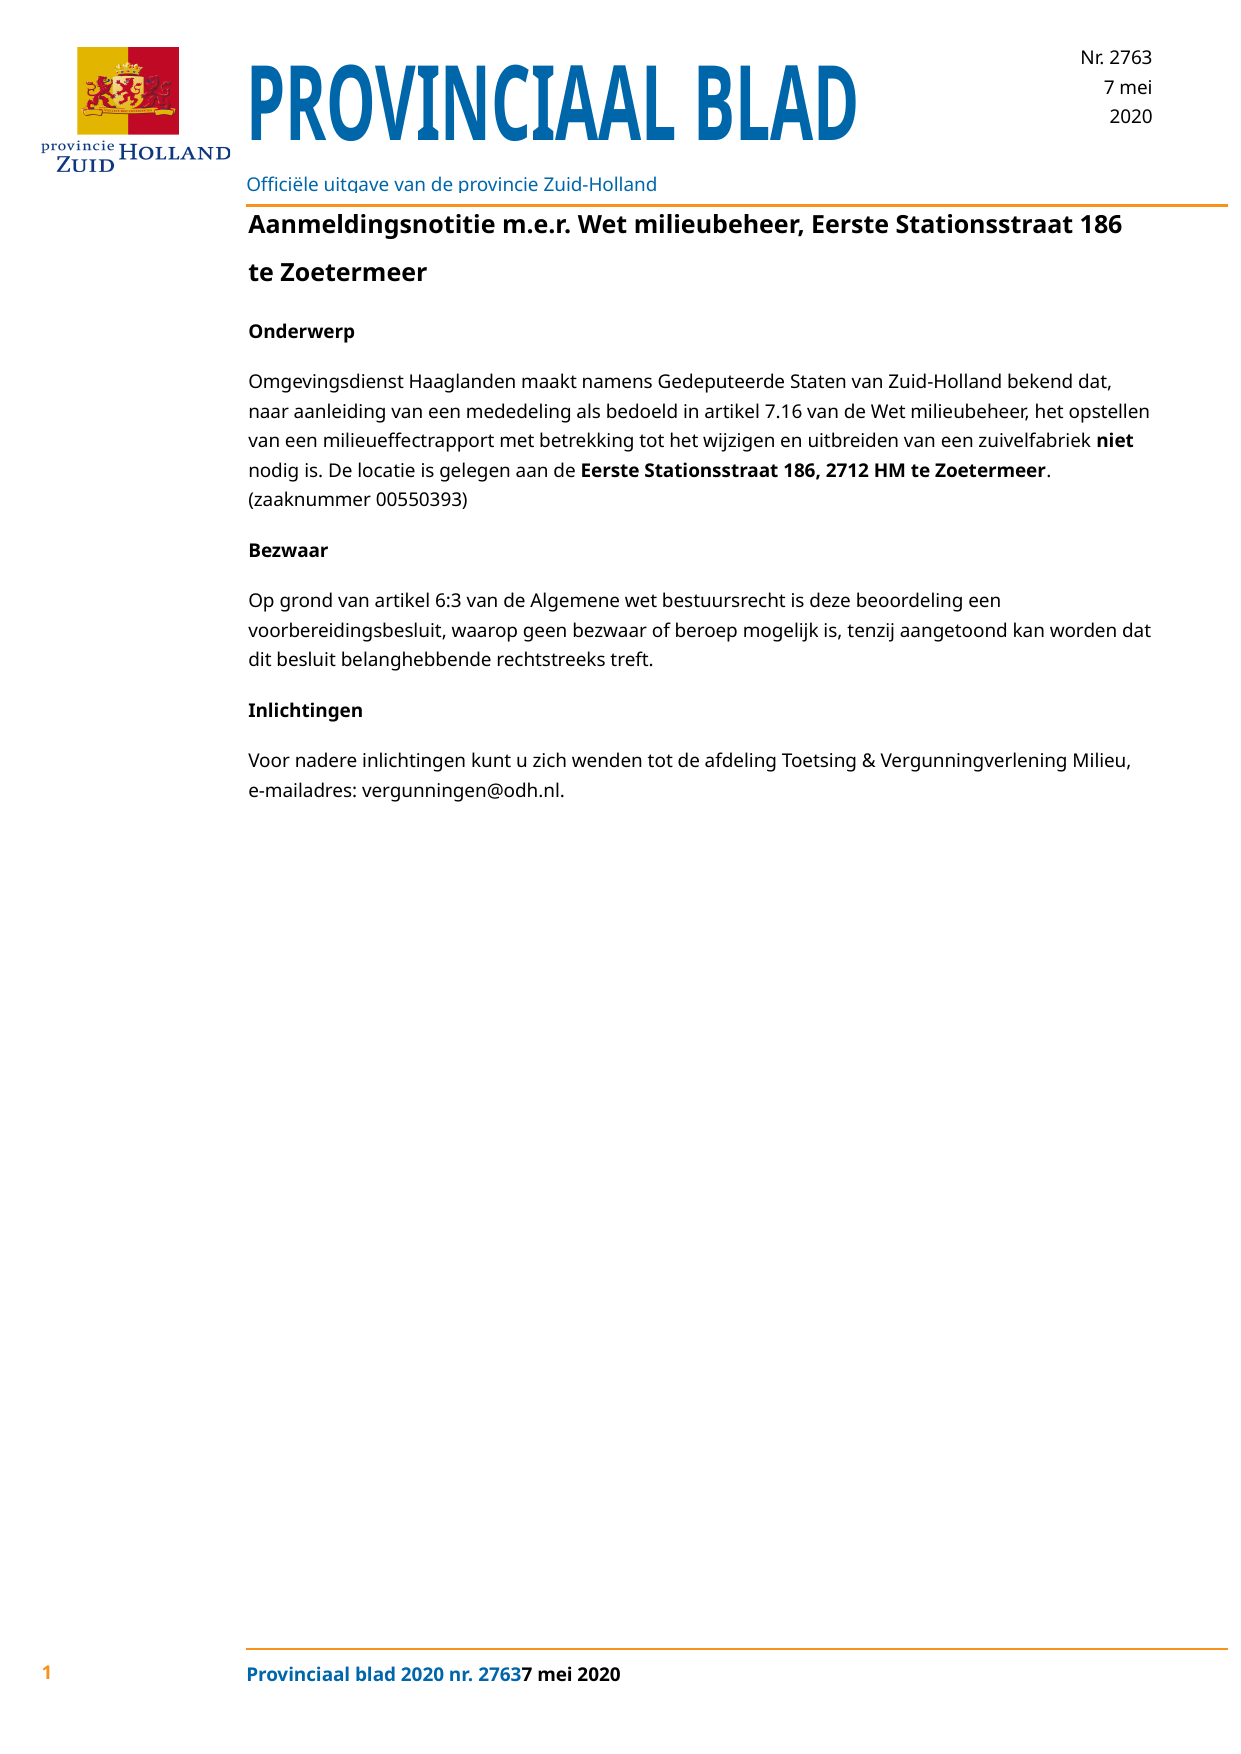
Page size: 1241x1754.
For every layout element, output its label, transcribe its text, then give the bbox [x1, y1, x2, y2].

text Op grond van artikel 6:3 van de Algemene wet bestuursrecht is deze beoordeling een voorbereidingsbesluit, waarop geen bezwaar of beroep mogelijk is, tenzij aangetoond kan worden dat dit besluit belanghebbende rechtstreeks treft. [248, 587, 1152, 672]
text Voor nadere inlichtingen kunt u zich wenden tot de afdeling Toetsing & Vergunningverlening Milieu, e-mailadres: vergunningen@odh.nl. [248, 747, 1152, 803]
text Aanmeldingsnotitie m.e.r. Wet milieubeheer, Eerste Stationsstraat 186 te Zoetermeer [248, 207, 1152, 288]
text Omgevingsdienst Haaglanden maakt namens Gedeputeerde Staten van Zuid-Holland bekend dat, naar aanleiding van een mededeling als bedoeld in artikel 7.16 van de Wet milieubeheer, het opstellen van een milieueffectrapport met betrekking tot het wijzigen en uitbreiden van een zuivelfabriek niet nodig is. De locatie is gelegen aan de Eerste Stationsstraat 186, 2712 HM te Zoetermeer. (zaaknummer 00550393) [248, 368, 1152, 512]
text Onderwerp [248, 318, 1152, 344]
text Bezwaar [248, 537, 1152, 563]
picture [41, 47, 231, 172]
text Inlichtingen [248, 697, 1152, 723]
